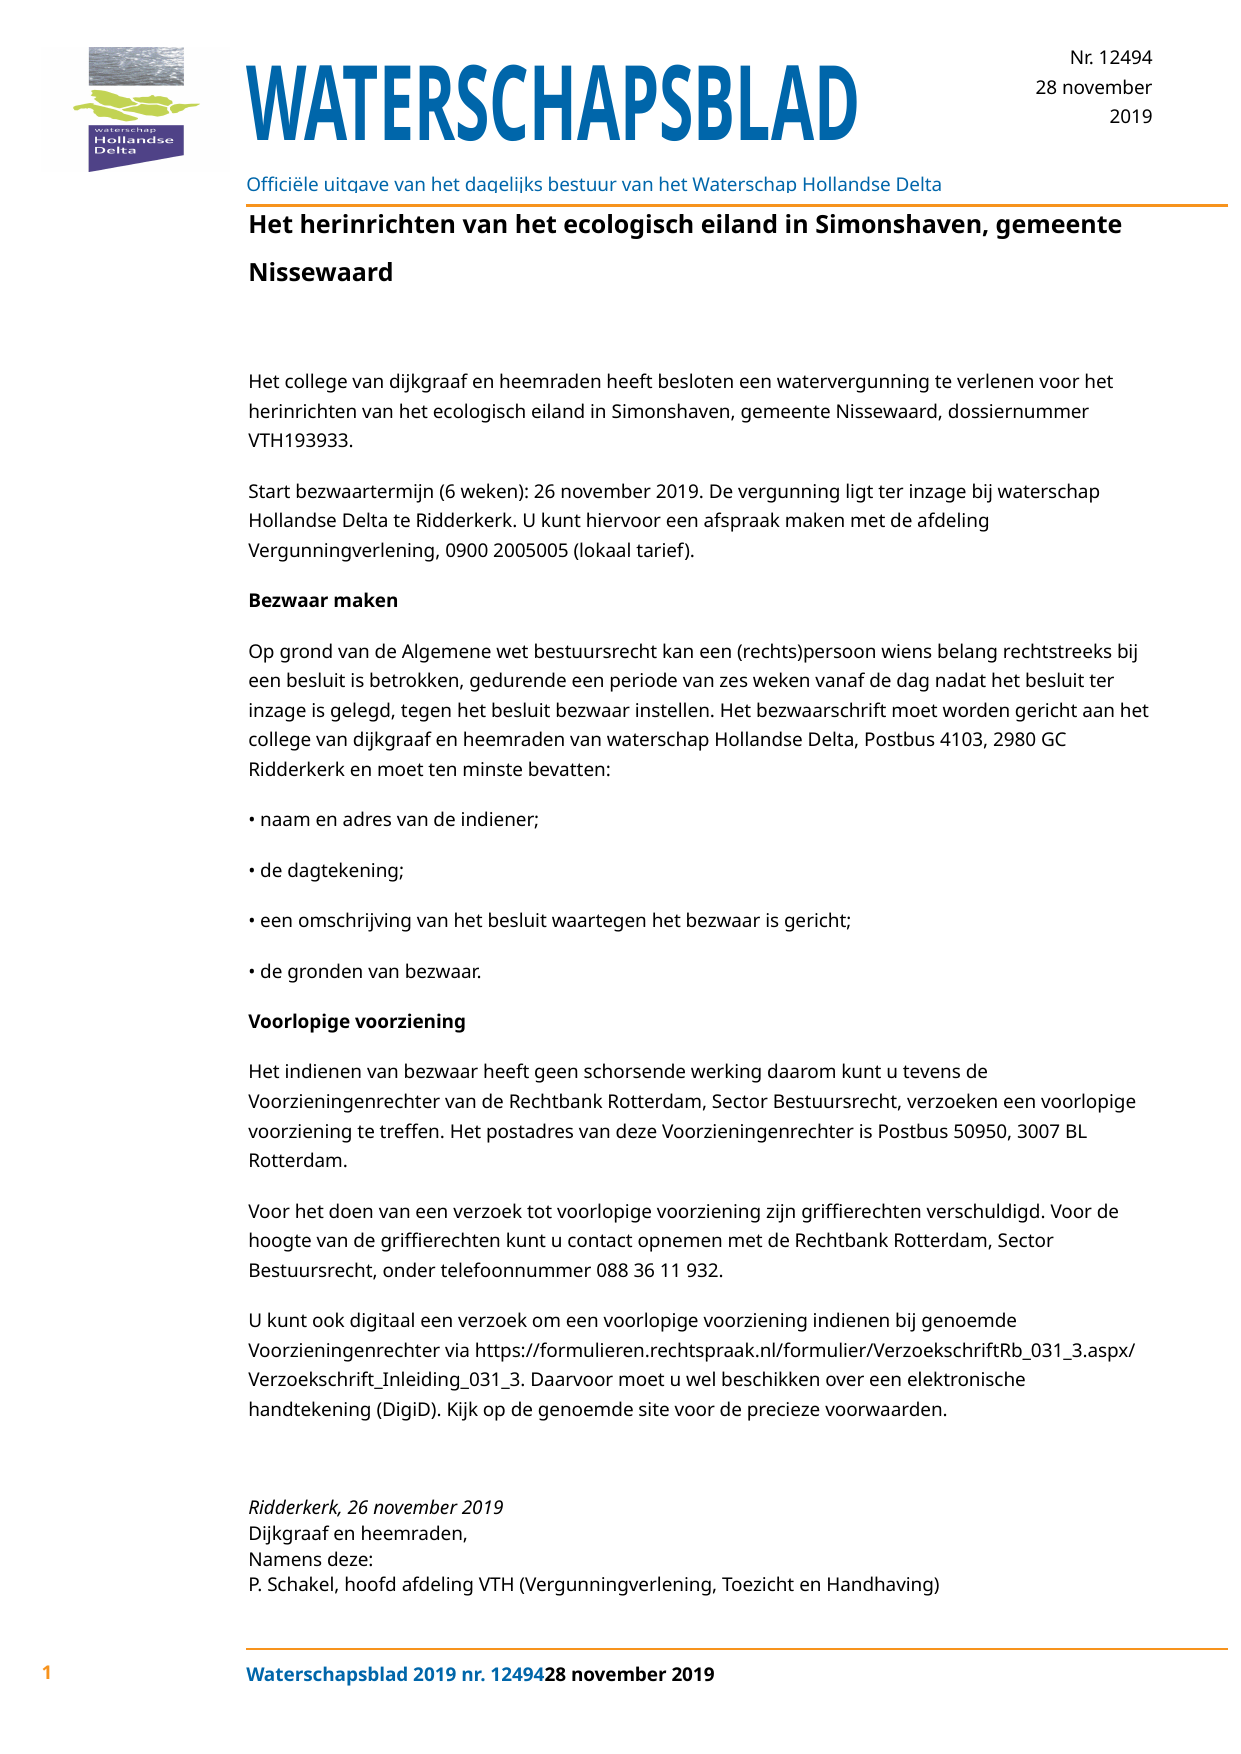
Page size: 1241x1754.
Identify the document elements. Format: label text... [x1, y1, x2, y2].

text Ridderkerk, 26 november 2019 [248, 1494, 1152, 1520]
text Voor het doen van een verzoek tot voorlopige voorziening zijn griffierechten verschuldigd. Voor de hoogte van de griffierechten kunt u contact opnemen met de Rechtbank Rotterdam, Sector Bestuursrecht, onder telefoonnummer 088 36 11 932. [248, 1198, 1152, 1283]
text U kunt ook digitaal een verzoek om een voorlopige voorziening indienen bij genoemde Voorzieningenrechter via https://formulieren.rechtspraak.nl/formulier/VerzoekschriftRb_031_3.aspx/Verzoekschrift_Inleiding_031_3. Daarvoor moet u wel beschikken over een elektronische handtekening (DigiD). Kijk op de genoemde site voor de precieze voorwaarden. [248, 1307, 1152, 1422]
text • naam en adres van de indiener; [248, 807, 1152, 832]
text Het college van dijkgraaf en heemraden heeft besloten een watervergunning te verlenen voor het herinrichten van het ecologisch eiland in Simonshaven, gemeente Nissewaard, dossiernummer VTH193933. [248, 368, 1152, 453]
text • de gronden van bezwaar. [248, 958, 1152, 984]
text Start bezwaartermijn (6 weken): 26 november 2019. De vergunning ligt ter inzage bij waterschap Hollandse Delta te Ridderkerk. U kunt hiervoor een afspraak maken met de afdeling Vergunningverlening, 0900 2005005 (lokaal tarief). [248, 478, 1152, 563]
text P. Schakel, hoofd afdeling VTH (Vergunningverlening, Toezicht en Handhaving) [248, 1572, 1152, 1597]
text Bezwaar maken [248, 587, 1152, 613]
text • een omschrijving van het besluit waartegen het bezwaar is gericht; [248, 907, 1152, 933]
text • de dagtekening; [248, 857, 1152, 883]
picture [41, 47, 231, 172]
text Dijkgraaf en heemraden, [248, 1520, 1152, 1546]
text Het herinrichten van het ecologisch eiland in Simonshaven, gemeente Nissewaard [248, 207, 1152, 288]
text Op grond van de Algemene wet bestuursrecht kan een (rechts)persoon wiens belang rechtstreeks bij een besluit is betrokken, gedurende een periode van zes weken vanaf de dag nadat het besluit ter inzage is gelegd, tegen het besluit bezwaar instellen. Het bezwaarschrift moet worden gericht aan het college van dijkgraaf en heemraden van waterschap Hollandse Delta, Postbus 4103, 2980 GC Ridderkerk en moet ten minste bevatten: [248, 638, 1152, 782]
text Voorlopige voorziening [248, 1008, 1152, 1034]
text Namens deze: [248, 1546, 1152, 1572]
text Het indienen van bezwaar heeft geen schorsende werking daarom kunt u tevens de Voorzieningenrechter van de Rechtbank Rotterdam, Sector Bestuursrecht, verzoeken een voorlopige voorziening te treffen. Het postadres van deze Voorzieningenrechter is Postbus 50950, 3007 BL Rotterdam. [248, 1059, 1152, 1173]
